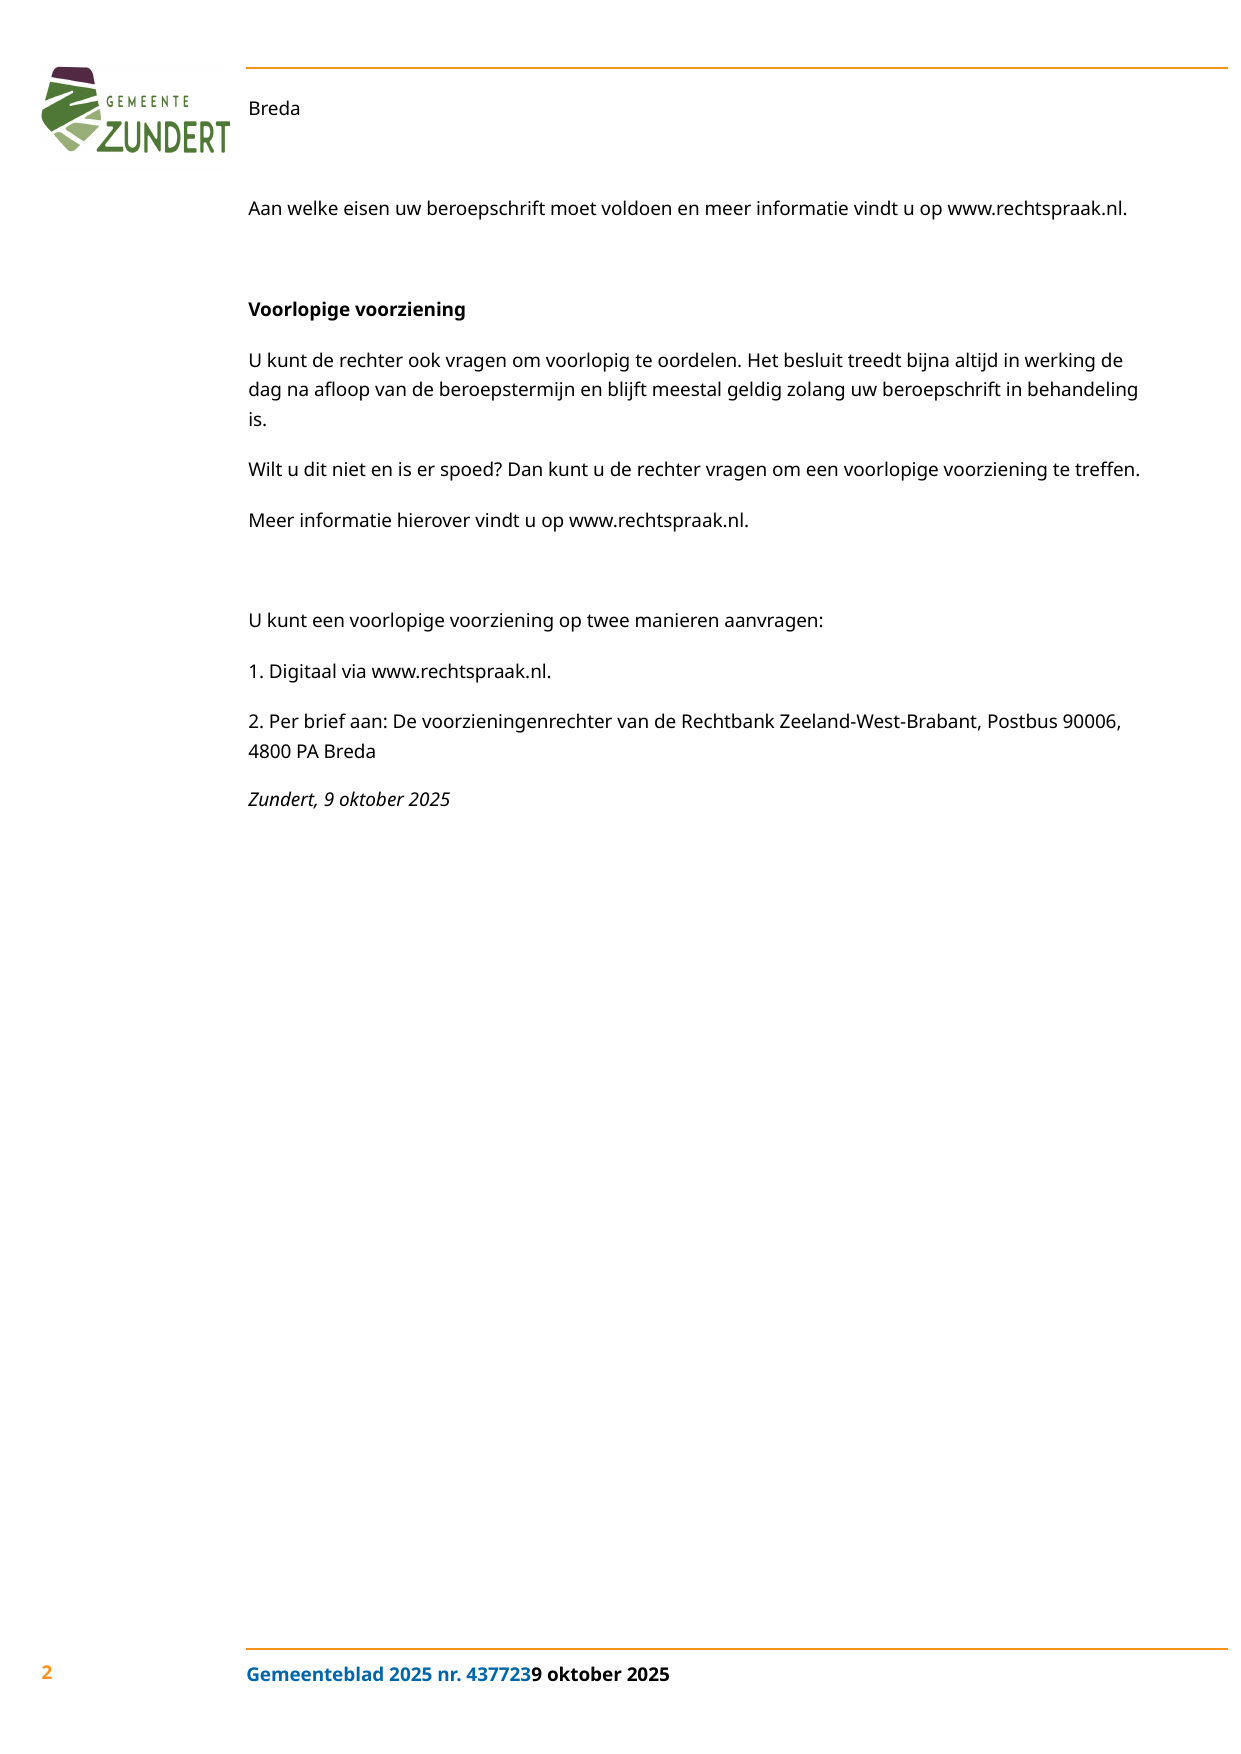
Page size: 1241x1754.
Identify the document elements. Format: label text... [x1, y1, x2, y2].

text 2. Per brief aan: De voorzieningenrechter van de Rechtbank Zeeland-West-Brabant, Postbus 90006, 4800 PA Breda [248, 708, 1152, 764]
picture [41, 47, 231, 172]
text 1. Digitaal via www.rechtspraak.nl. [248, 658, 1152, 684]
text Zundert, 9 oktober 2025 [248, 786, 1152, 812]
text Breda [248, 95, 1152, 121]
text U kunt een voorlopige voorziening op twee manieren aanvragen: [248, 608, 1152, 633]
text Voorlopige voorziening [248, 296, 1152, 322]
text Aan welke eisen uw beroepschrift moet voldoen en meer informatie vindt u op www.rechtspraak.nl. [248, 196, 1152, 221]
text U kunt de rechter ook vragen om voorlopig te oordelen. Het besluit treedt bijna altijd in werking de dag na afloop van de beroepstermijn en blijft meestal geldig zolang uw beroepschrift in behandeling is. [248, 347, 1152, 432]
text Wilt u dit niet en is er spoed? Dan kunt u de rechter vragen om een voorlopige voorziening te treffen. [248, 456, 1152, 482]
text Meer informatie hierover vindt u op www.rechtspraak.nl. [248, 507, 1152, 533]
